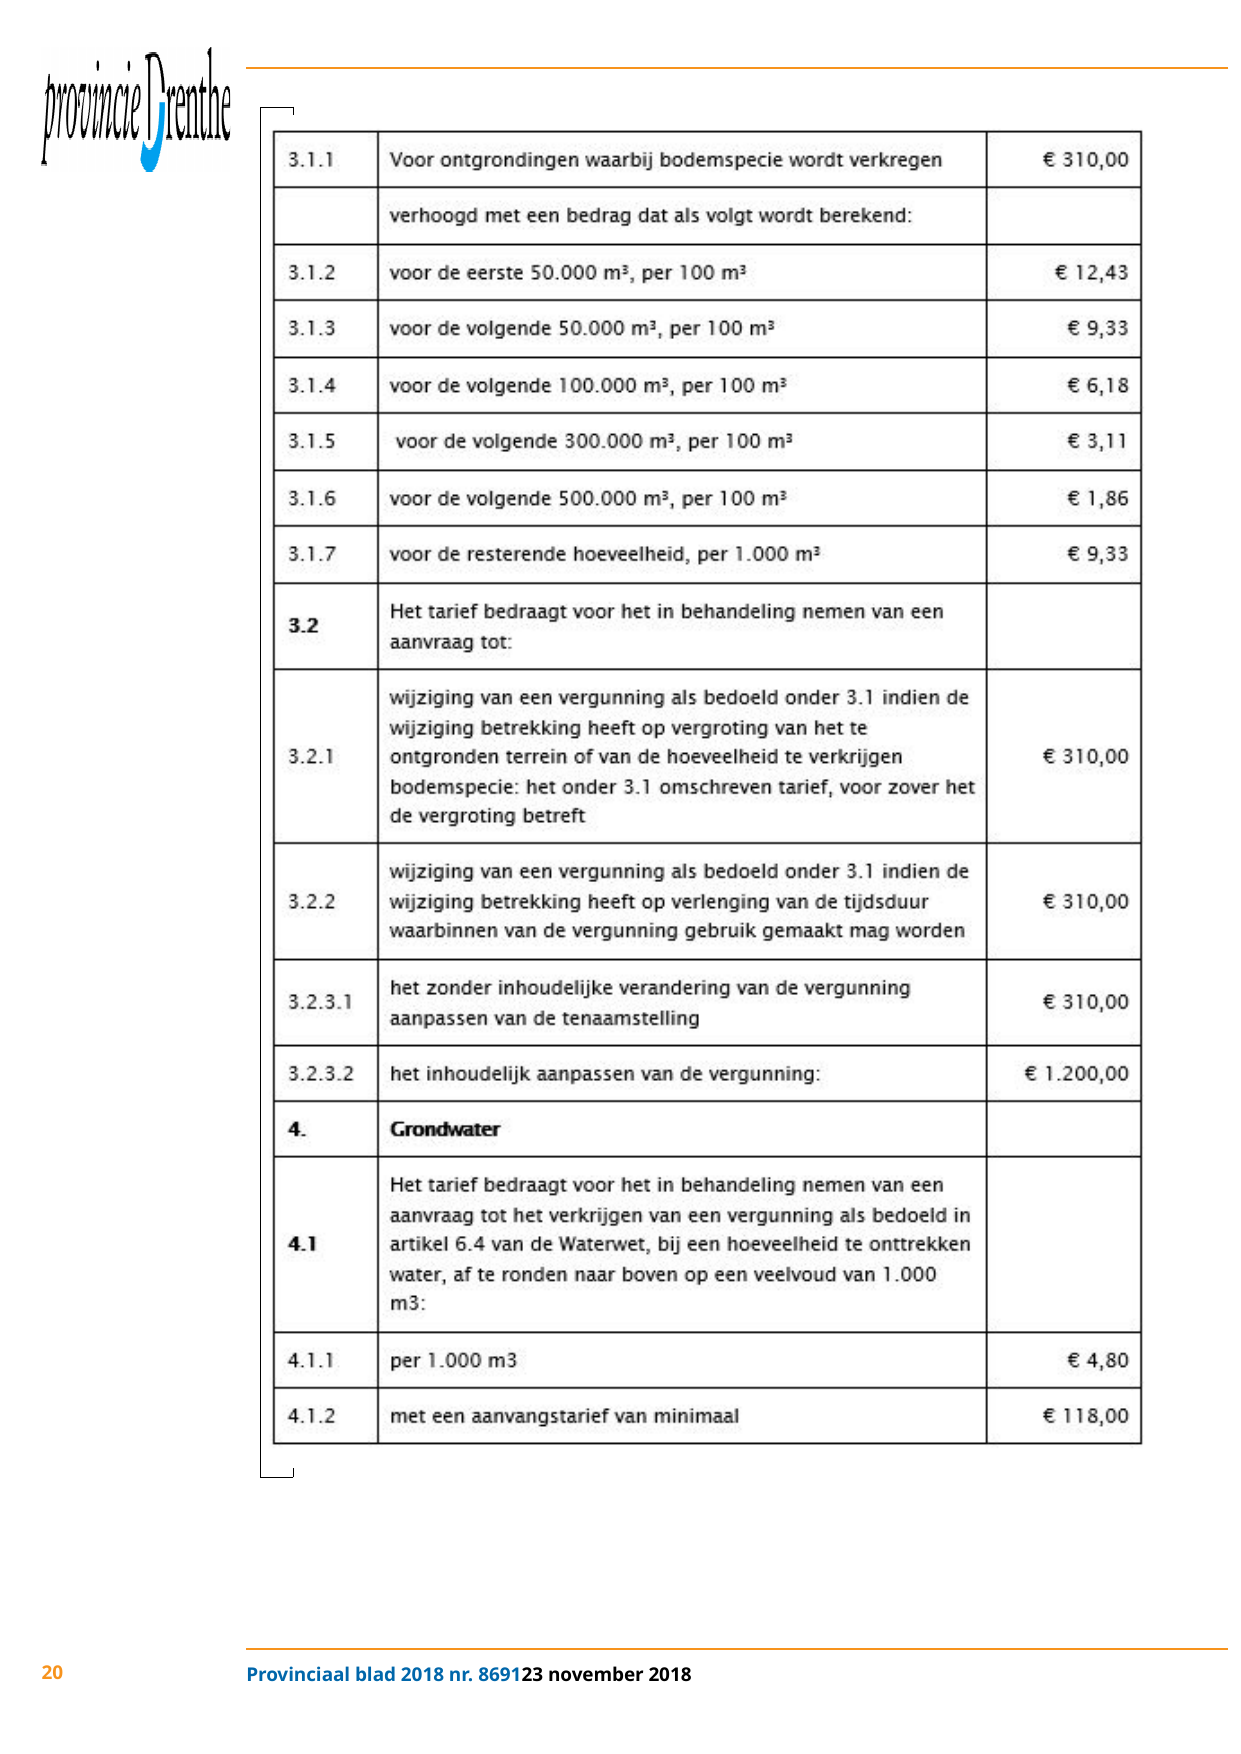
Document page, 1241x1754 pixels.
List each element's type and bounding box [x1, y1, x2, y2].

picture [268, 115, 1155, 1468]
picture [41, 47, 231, 172]
